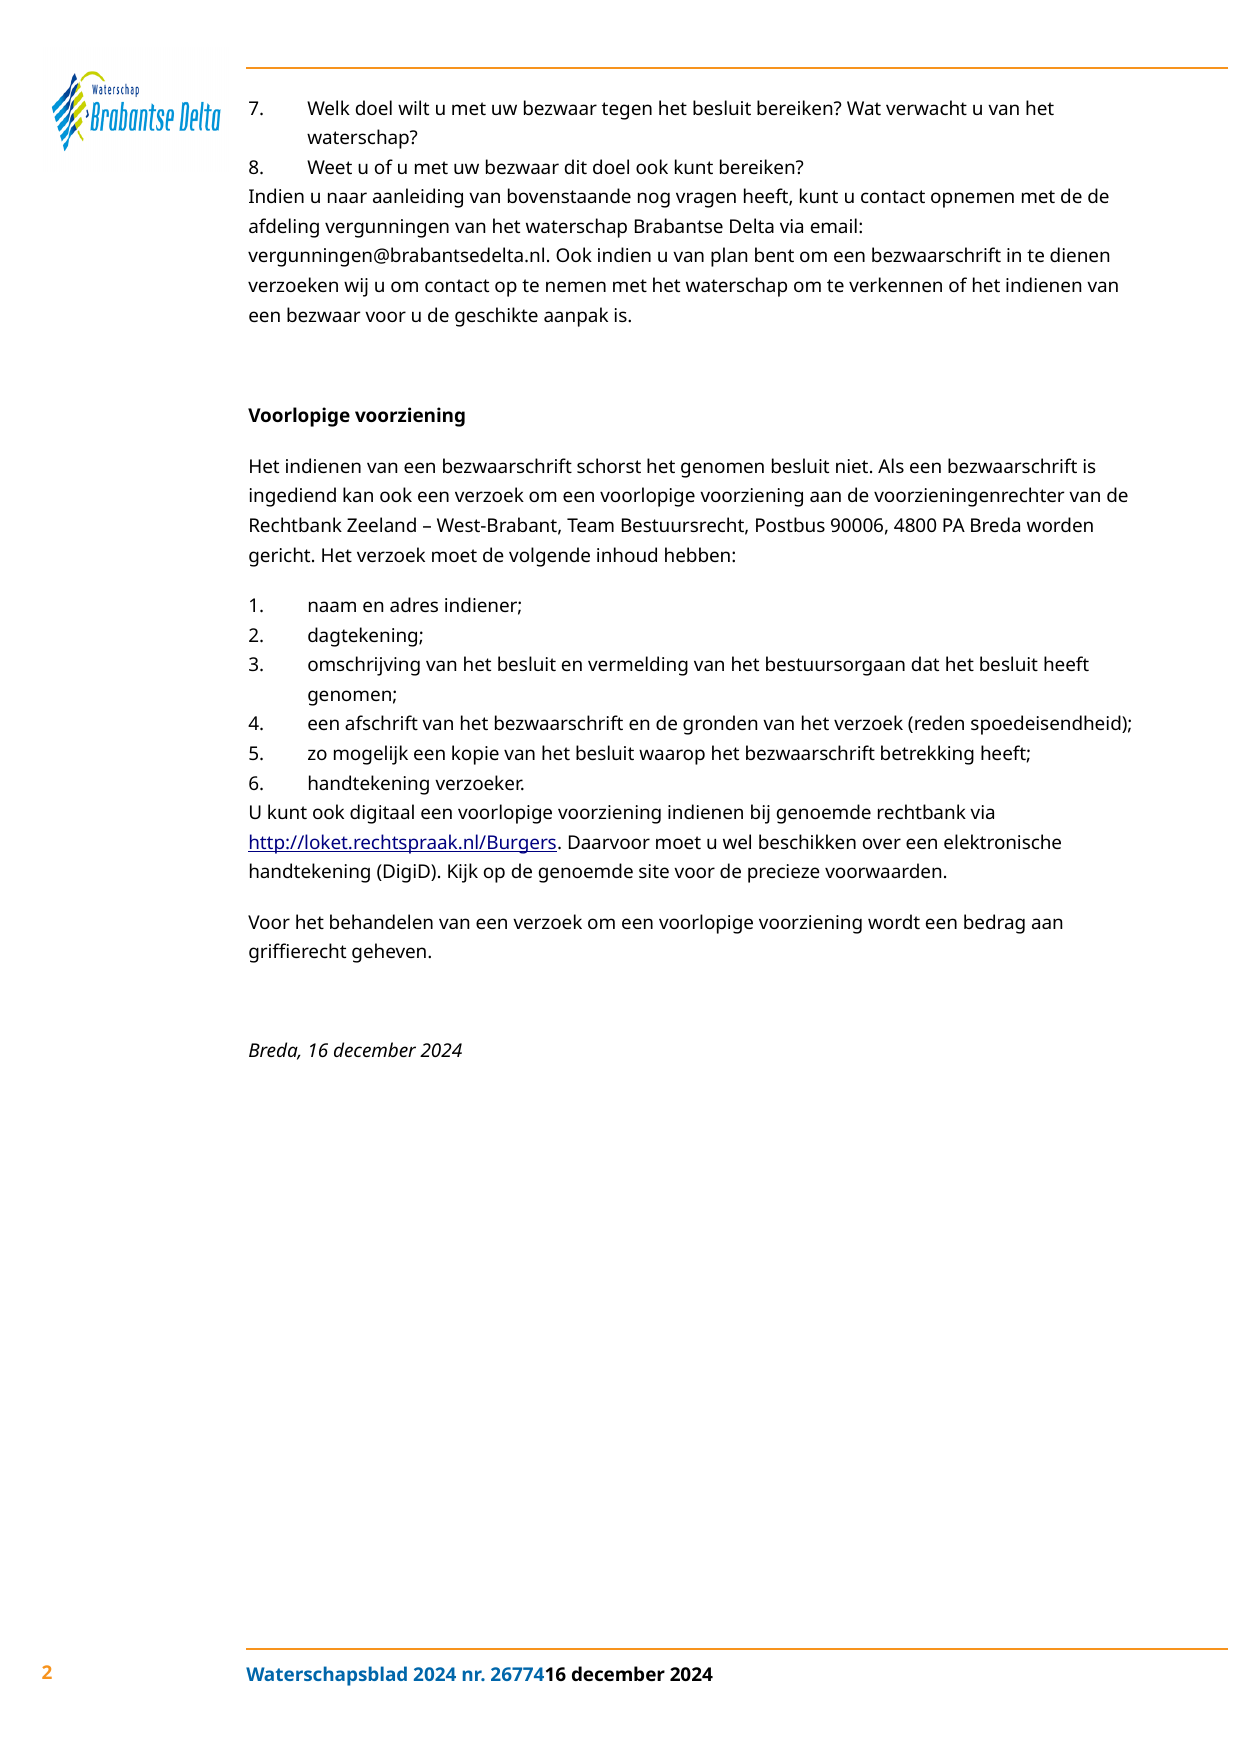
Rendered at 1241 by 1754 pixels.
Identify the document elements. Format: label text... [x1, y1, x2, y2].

list naam en adres indiener; [248, 592, 1152, 618]
list dagtekening; [248, 622, 1152, 648]
list omschrijving van het besluit en vermelding van het bestuursorgaan dat het besluit heeft genomen; [248, 651, 1152, 707]
text Voor het behandelen van een verzoek om een voorlopige voorziening wordt een bedrag aan griffierecht geheven. [248, 909, 1152, 964]
text Breda, 16 december 2024 [248, 1037, 1152, 1062]
text Voorlopige voorziening [248, 403, 1152, 428]
list Weet u of u met uw bezwaar dit doel ook kunt bereiken? [248, 154, 1152, 180]
list Welk doel wilt u met uw bezwaar tegen het besluit bereiken? Wat verwacht u van het waterschap? [248, 95, 1152, 150]
text Indien u naar aanleiding van bovenstaande nog vragen heeft, kunt u contact opnemen met de de afdeling vergunningen van het waterschap Brabantse Delta via email: vergunningen@brabantsedelta.nl. Ook indien u van plan bent om een bezwaarschrift in te dienen verzoeken wij u om contact op te nemen met het waterschap om te verkennen of het indienen van een bezwaar voor u de geschikte aanpak is. [248, 183, 1152, 328]
text Het indienen van een bezwaarschrift schorst het genomen besluit niet. Als een bezwaarschrift is ingediend kan ook een verzoek om een voorlopige voorziening aan de voorzieningenrechter van de Rechtbank Zeeland – West-Brabant, Team Bestuursrecht, Postbus 90006, 4800 PA Breda worden gericht. Het verzoek moet de volgende inhoud hebben: [248, 453, 1152, 568]
picture [41, 47, 231, 172]
list zo mogelijk een kopie van het besluit waarop het bezwaarschrift betrekking heeft; [248, 740, 1152, 766]
list handtekening verzoeker. [248, 770, 1152, 796]
text U kunt ook digitaal een voorlopige voorziening indienen bij genoemde rechtbank via http://loket.rechtspraak.nl/Burgers. Daarvoor moet u wel beschikken over een elektronische handtekening (DigiD). Kijk op de genoemde site voor de precieze voorwaarden. [248, 799, 1152, 884]
list een afschrift van het bezwaarschrift en de gronden van het verzoek (reden spoedeisendheid); [248, 711, 1152, 736]
